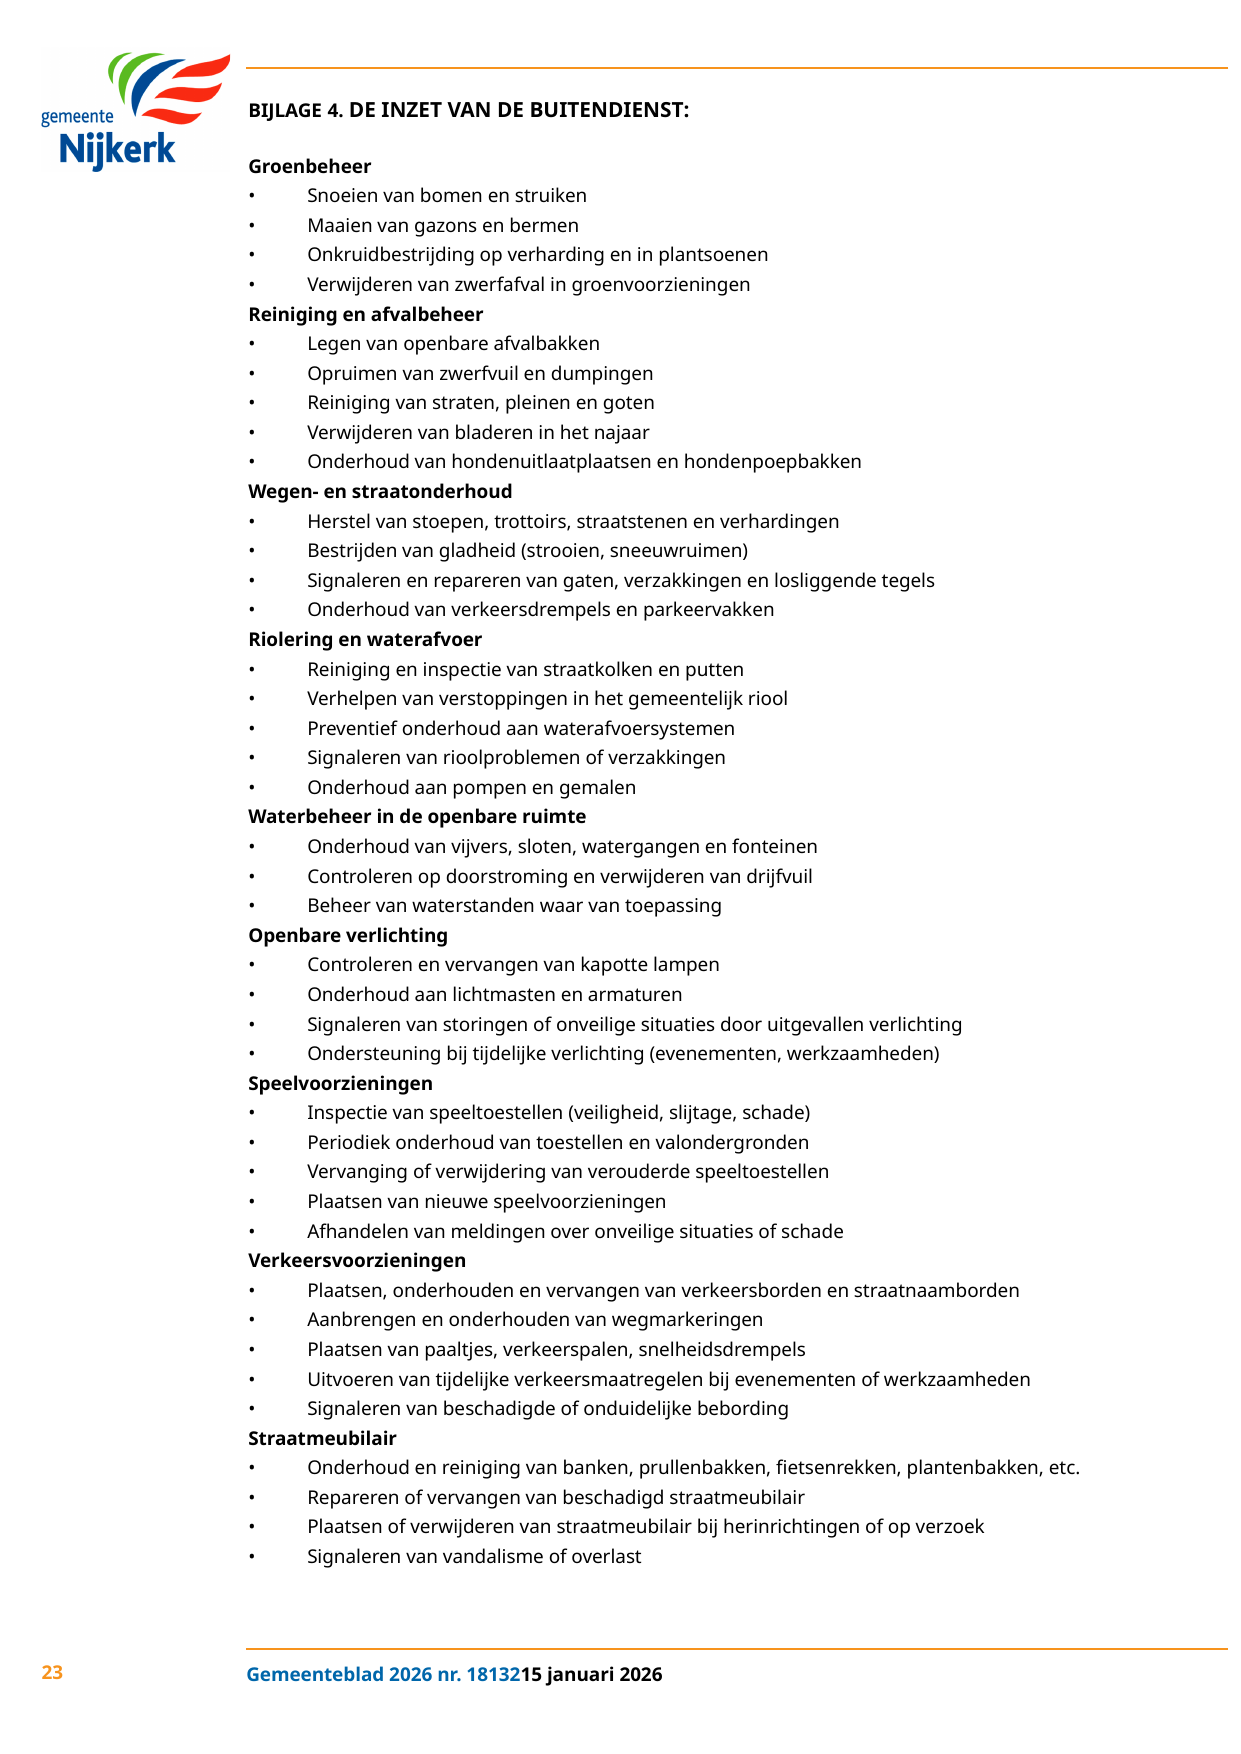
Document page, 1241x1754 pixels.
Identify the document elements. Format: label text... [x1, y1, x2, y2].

list Reiniging en inspectie van straatkolken en putten [248, 656, 1152, 682]
list Signaleren van rioolproblemen of verzakkingen [248, 744, 1152, 770]
list Ondersteuning bij tijdelijke verlichting (evenementen, werkzaamheden) [248, 1040, 1152, 1066]
text Straatmeubilair [248, 1425, 1152, 1451]
list Beheer van waterstanden waar van toepassing [248, 892, 1152, 918]
list Onderhoud aan pompen en gemalen [248, 774, 1152, 800]
list Verwijderen van zwerfafval in groenvoorzieningen [248, 271, 1152, 297]
list Herstel van stoepen, trottoirs, straatstenen en verhardingen [248, 508, 1152, 534]
list Onderhoud van hondenuitlaatplaatsen en hondenpoepbakken [248, 449, 1152, 474]
picture [41, 47, 231, 172]
list Vervanging of verwijdering van verouderde speeltoestellen [248, 1159, 1152, 1184]
list Repareren of vervangen van beschadigd straatmeubilair [248, 1484, 1152, 1510]
list Onderhoud aan lichtmasten en armaturen [248, 981, 1152, 1007]
list Onderhoud en reiniging van banken, prullenbakken, fietsenrekken, plantenbakken, etc. [248, 1454, 1152, 1480]
list Verhelpen van verstoppingen in het gemeentelijk riool [248, 685, 1152, 711]
text BIJLAGE 4. DE INZET VAN DE BUITENDIENST: [248, 95, 1152, 123]
list Legen van openbare afvalbakken [248, 330, 1152, 356]
text Riolering en waterafvoer [248, 626, 1152, 652]
text Speelvoorzieningen [248, 1070, 1152, 1096]
list Bestrijden van gladheid (strooien, sneeuwruimen) [248, 537, 1152, 563]
list Signaleren en repareren van gaten, verzakkingen en losliggende tegels [248, 567, 1152, 593]
list Onderhoud van vijvers, sloten, watergangen en fonteinen [248, 833, 1152, 859]
text Reiniging en afvalbeheer [248, 301, 1152, 327]
list Inspectie van speeltoestellen (veiligheid, slijtage, schade) [248, 1099, 1152, 1125]
text Wegen- en straatonderhoud [248, 478, 1152, 504]
list Signaleren van vandalisme of overlast [248, 1543, 1152, 1569]
list Preventief onderhoud aan waterafvoersystemen [248, 715, 1152, 741]
list Verwijderen van bladeren in het najaar [248, 419, 1152, 445]
list Reiniging van straten, pleinen en goten [248, 389, 1152, 415]
list Snoeien van bomen en struiken [248, 182, 1152, 208]
list Plaatsen van paaltjes, verkeerspalen, snelheidsdrempels [248, 1336, 1152, 1362]
text Groenbeheer [248, 153, 1152, 179]
list Signaleren van beschadigde of onduidelijke bebording [248, 1395, 1152, 1421]
list Onderhoud van verkeersdrempels en parkeervakken [248, 597, 1152, 622]
list Maaien van gazons en bermen [248, 212, 1152, 238]
list Controleren en vervangen van kapotte lampen [248, 952, 1152, 977]
list Periodiek onderhoud van toestellen en valondergronden [248, 1129, 1152, 1155]
text Waterbeheer in de openbare ruimte [248, 804, 1152, 829]
list Opruimen van zwerfvuil en dumpingen [248, 360, 1152, 386]
text Verkeersvoorzieningen [248, 1247, 1152, 1273]
list Afhandelen van meldingen over onveilige situaties of schade [248, 1218, 1152, 1244]
text Openbare verlichting [248, 922, 1152, 948]
list Onkruidbestrijding op verharding en in plantsoenen [248, 242, 1152, 267]
list Uitvoeren van tijdelijke verkeersmaatregelen bij evenementen of werkzaamheden [248, 1366, 1152, 1392]
list Plaatsen, onderhouden en vervangen van verkeersborden en straatnaamborden [248, 1277, 1152, 1303]
list Aanbrengen en onderhouden van wegmarkeringen [248, 1307, 1152, 1332]
list Controleren op doorstroming en verwijderen van drijfvuil [248, 863, 1152, 889]
list Signaleren van storingen of onveilige situaties door uitgevallen verlichting [248, 1011, 1152, 1037]
list Plaatsen van nieuwe speelvoorzieningen [248, 1188, 1152, 1214]
list Plaatsen of verwijderen van straatmeubilair bij herinrichtingen of op verzoek [248, 1514, 1152, 1539]
